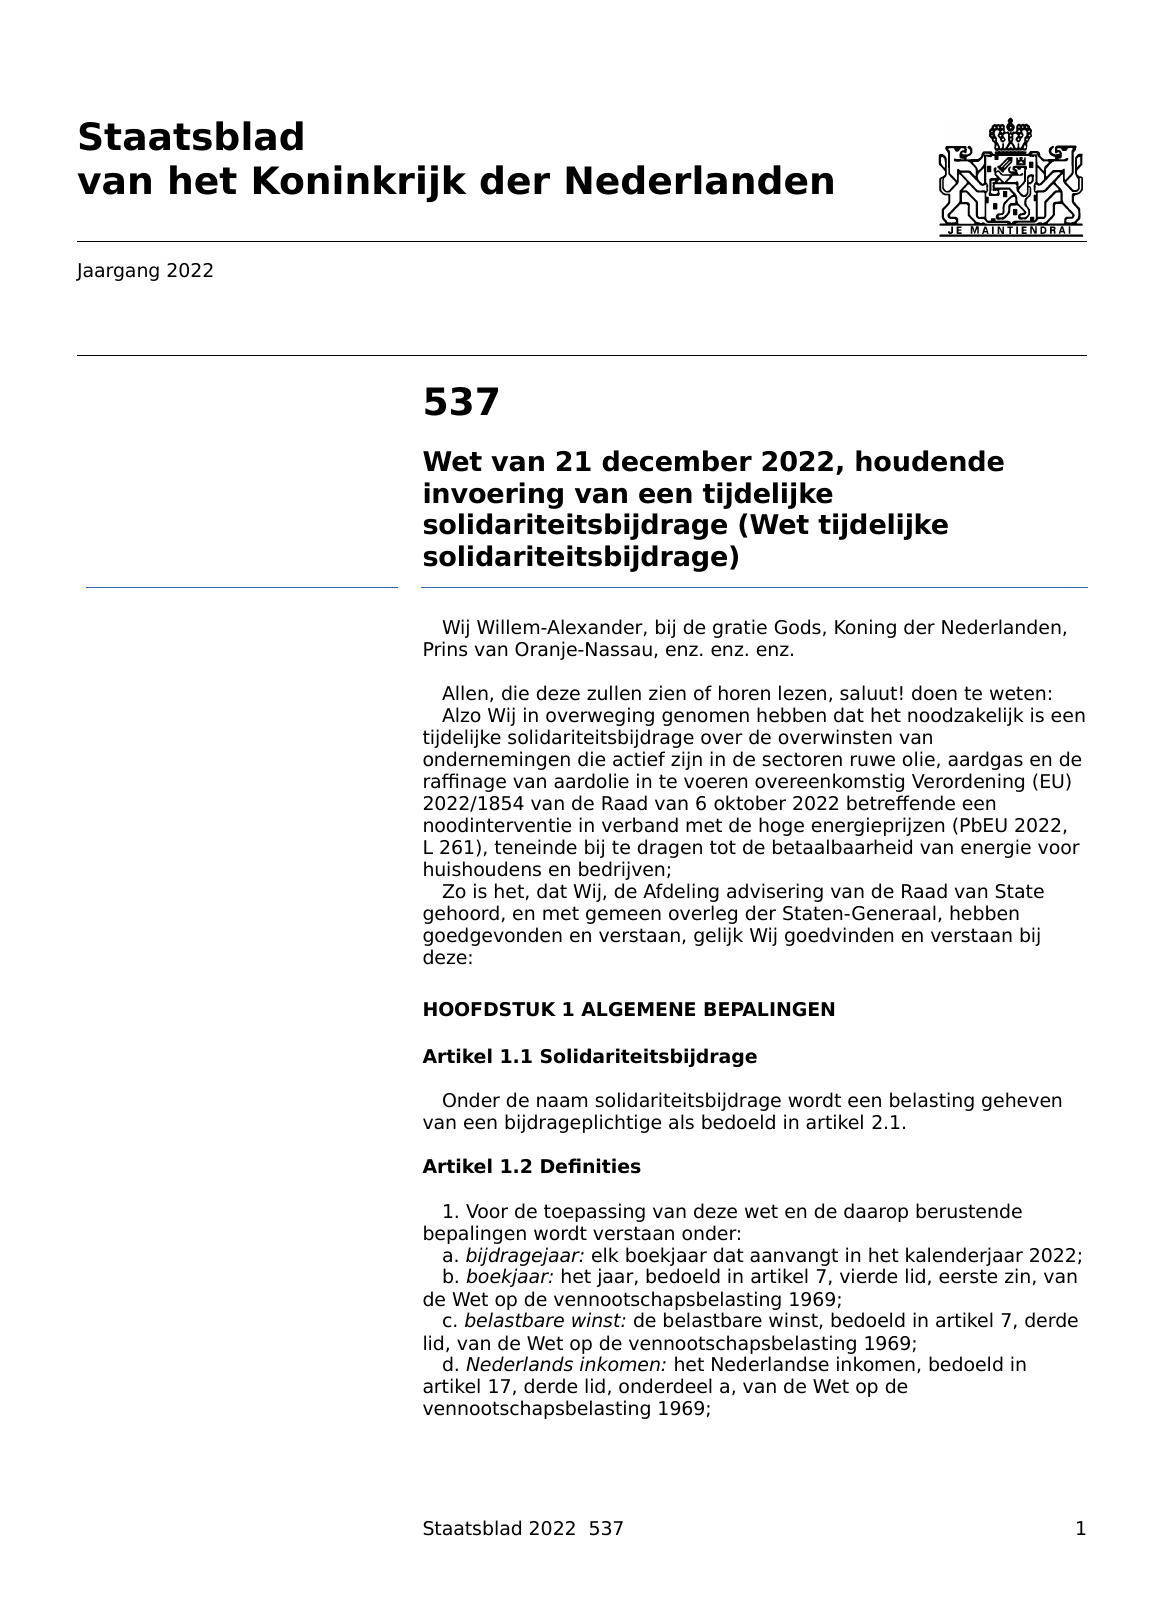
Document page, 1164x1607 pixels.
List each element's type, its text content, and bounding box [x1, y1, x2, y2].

text a. bijdragejaar: elk boekjaar dat aanvangt in het kalenderjaar 2022; [422, 1244, 1087, 1266]
text Wet van 21 december 2022, houdende invoering van een tijdelijke solidariteitsbijdrage (Wet tijdelijke solidariteitsbijdrage) [422, 447, 1087, 573]
picture [936, 115, 1087, 240]
text 1. Voor de toepassing van deze wet en de daarop berustende bepalingen wordt verstaan onder: [422, 1201, 1087, 1244]
text Zo is het, dat Wij, de Afdeling advisering van de Raad van State gehoord, en met gemeen overleg der Staten-Generaal, hebben goedgevonden en verstaan, gelijk Wij goedvinden en verstaan bij deze: [422, 881, 1087, 969]
table_cell Jaargang 2022 [77, 242, 1087, 355]
table_header Staatsblad van het Koninkrijk der Nederlanden [77, 100, 886, 241]
subtitle Artikel 1.2 Definities [422, 1156, 1087, 1178]
text Alzo Wij in overweging genomen hebben dat het noodzakelijk is een tijdelijke solidariteitsbijdrage over de overwinsten van ondernemingen die actief zijn in de sectoren ruwe olie, aardgas en de raffinage van aardolie in te voeren overeenkomstig Verordening (EU) 2022/1854 van de Raad van 6 oktober 2022 betreffende een noodinterventie in verband met de hoge energieprijzen (PbEU 2022, L 261), teneinde bij te dragen tot de betaalbaarheid van energie voor huishoudens en bedrijven; [422, 705, 1087, 881]
table_header [886, 100, 1087, 241]
text Wij Willem-Alexander, bij de gratie Gods, Koning der Nederlanden, Prins van Oranje-Nassau, enz. enz. enz. [422, 617, 1087, 661]
text Onder de naam solidariteitsbijdrage wordt een belasting geheven van een bijdrageplichtige als bedoeld in artikel 2.1. [422, 1090, 1087, 1134]
subtitle Artikel 1.1 Solidariteitsbijdrage [422, 1046, 1087, 1068]
subtitle HOOFDSTUK 1 ALGEMENE BEPALINGEN [422, 999, 1087, 1021]
text d. Nederlands inkomen: het Nederlandse inkomen, bedoeld in artikel 17, derde lid, onderdeel a, van de Wet op de vennootschapsbelasting 1969; [422, 1354, 1087, 1420]
text b. boekjaar: het jaar, bedoeld in artikel 7, vierde lid, eerste zin, van de Wet op de vennootschapsbelasting 1969; [422, 1266, 1087, 1310]
subtitle 537 [422, 381, 1087, 424]
text c. belastbare winst: de belastbare winst, bedoeld in artikel 7, derde lid, van de Wet op de vennootschapsbelasting 1969; [422, 1310, 1087, 1354]
text Allen, die deze zullen zien of horen lezen, saluut! doen te weten: [422, 683, 1087, 705]
